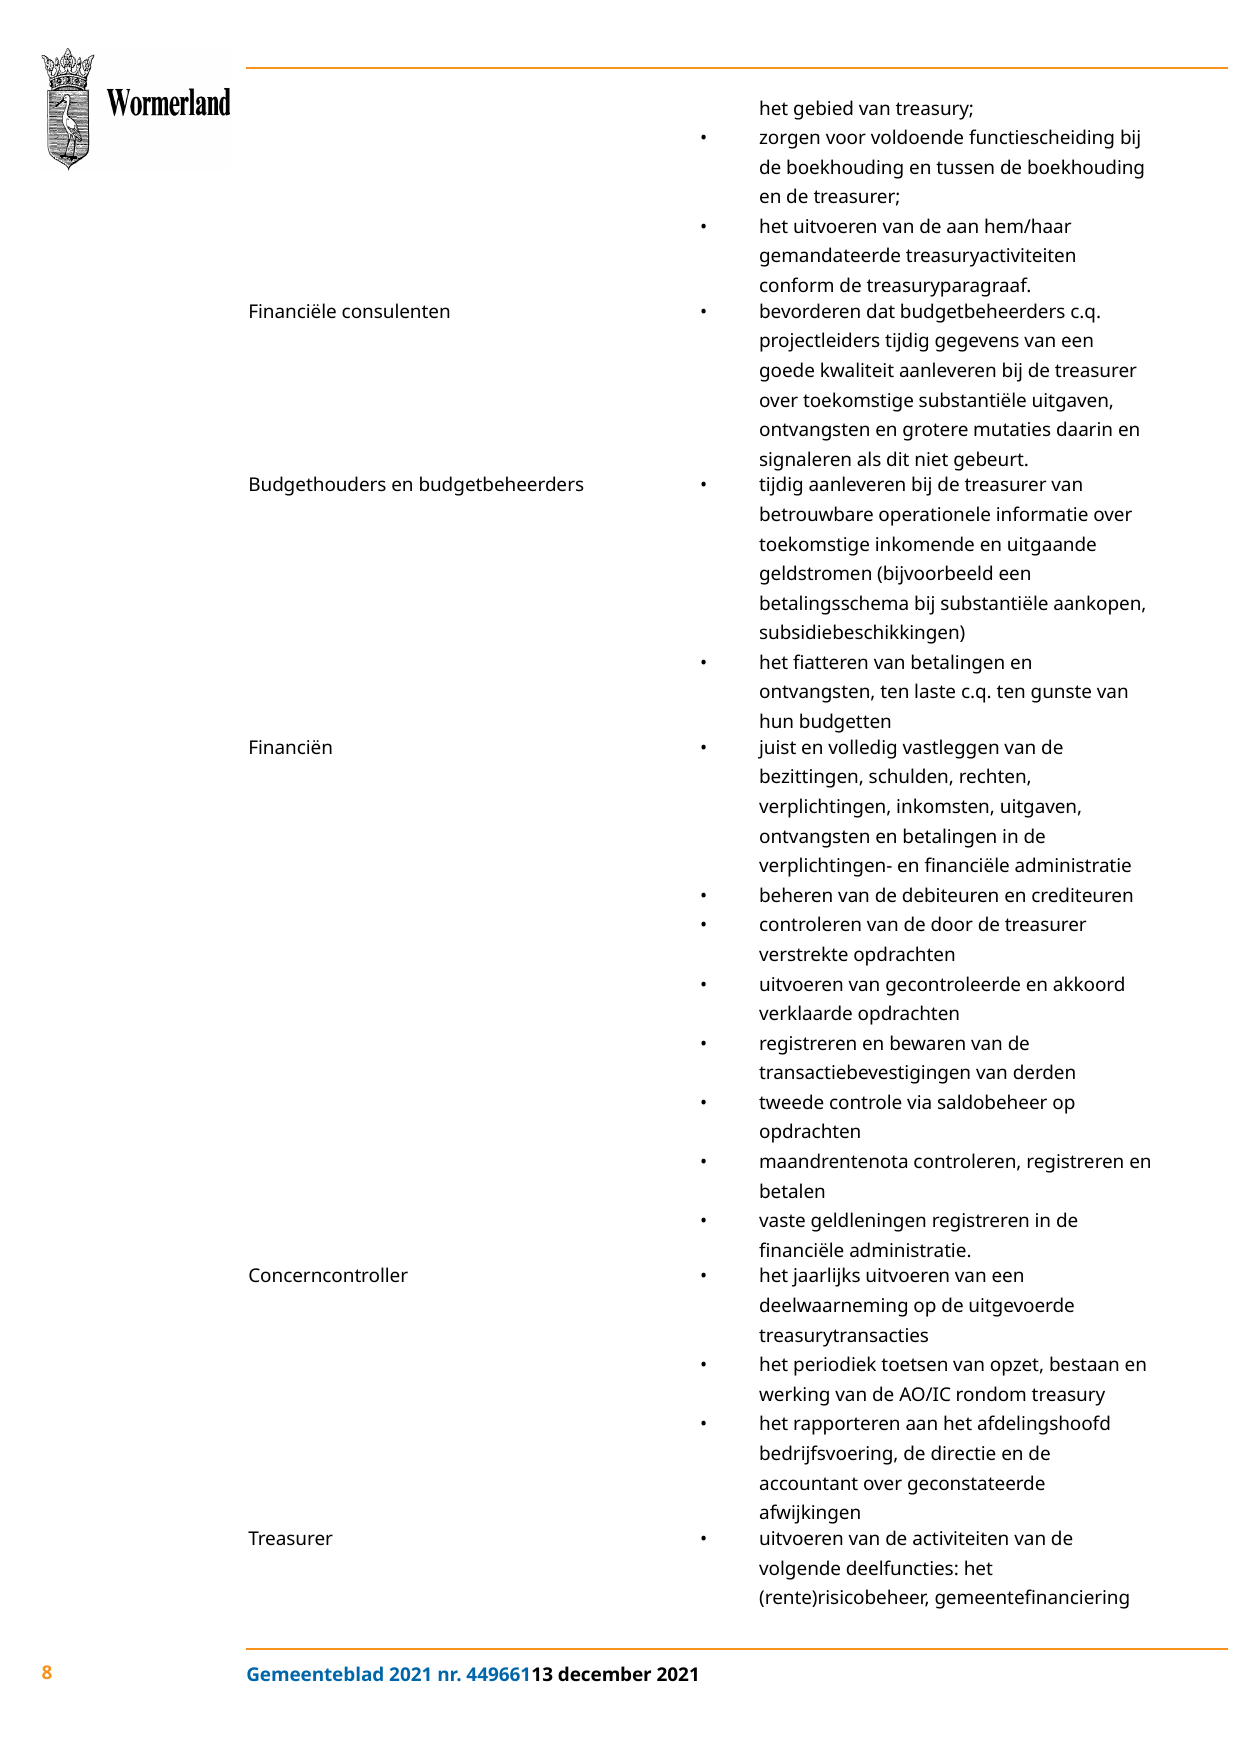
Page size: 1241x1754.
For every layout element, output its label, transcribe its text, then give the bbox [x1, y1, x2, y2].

table_cell Treasurer [248, 1525, 700, 1610]
table_cell Financiële consulenten [248, 298, 700, 472]
table_cell het gebied van treasury; zorgen voor voldoende functiescheiding bij de boekhouding en tussen de boekhouding en de treasurer; het uitvoeren van de aan hem/haar gemandateerde treasuryactiviteiten conform de treasuryparagraaf. [700, 95, 1152, 298]
table_cell uitvoeren van de activiteiten van de volgende deelfuncties: het (rente)risicobeheer, gemeentefinanciering [700, 1525, 1152, 1610]
table_cell tijdig aanleveren bij de treasurer van betrouwbare operationele informatie over toekomstige inkomende en uitgaande geldstromen (bijvoorbeeld een betalingsschema bij substantiële aankopen, subsidiebeschikkingen) het fiatteren van betalingen en ontvangsten, ten laste c.q. ten gunste van hun budgetten [700, 472, 1152, 734]
table_cell juist en volledig vastleggen van de bezittingen, schulden, rechten, verplichtingen, inkomsten, uitgaven, ontvangsten en betalingen in de verplichtingen- en financiële administratie beheren van de debiteuren en crediteuren controleren van de door de treasurer verstrekte opdrachten uitvoeren van gecontroleerde en akkoord verklaarde opdrachten registreren en bewaren van de transactiebevestigingen van derden tweede controle via saldobeheer op opdrachten maandrentenota controleren, registreren en betalen vaste geldleningen registreren in de financiële administratie. [700, 734, 1152, 1263]
table_cell bevorderen dat budgetbeheerders c.q. projectleiders tijdig gegevens van een goede kwaliteit aanleveren bij de treasurer over toekomstige substantiële uitgaven, ontvangsten en grotere mutaties daarin en signaleren als dit niet gebeurt. [700, 298, 1152, 472]
picture [41, 47, 231, 172]
table_cell Financiën [248, 734, 700, 1263]
table_cell Concerncontroller [248, 1263, 700, 1525]
table_cell [248, 95, 700, 298]
table_cell Budgethouders en budgetbeheerders [248, 472, 700, 734]
table_cell het jaarlijks uitvoeren van een deelwaarneming op de uitgevoerde treasurytransacties het periodiek toetsen van opzet, bestaan en werking van de AO/IC rondom treasury het rapporteren aan het afdelingshoofd bedrijfsvoering, de directie en de accountant over geconstateerde afwijkingen [700, 1263, 1152, 1525]
